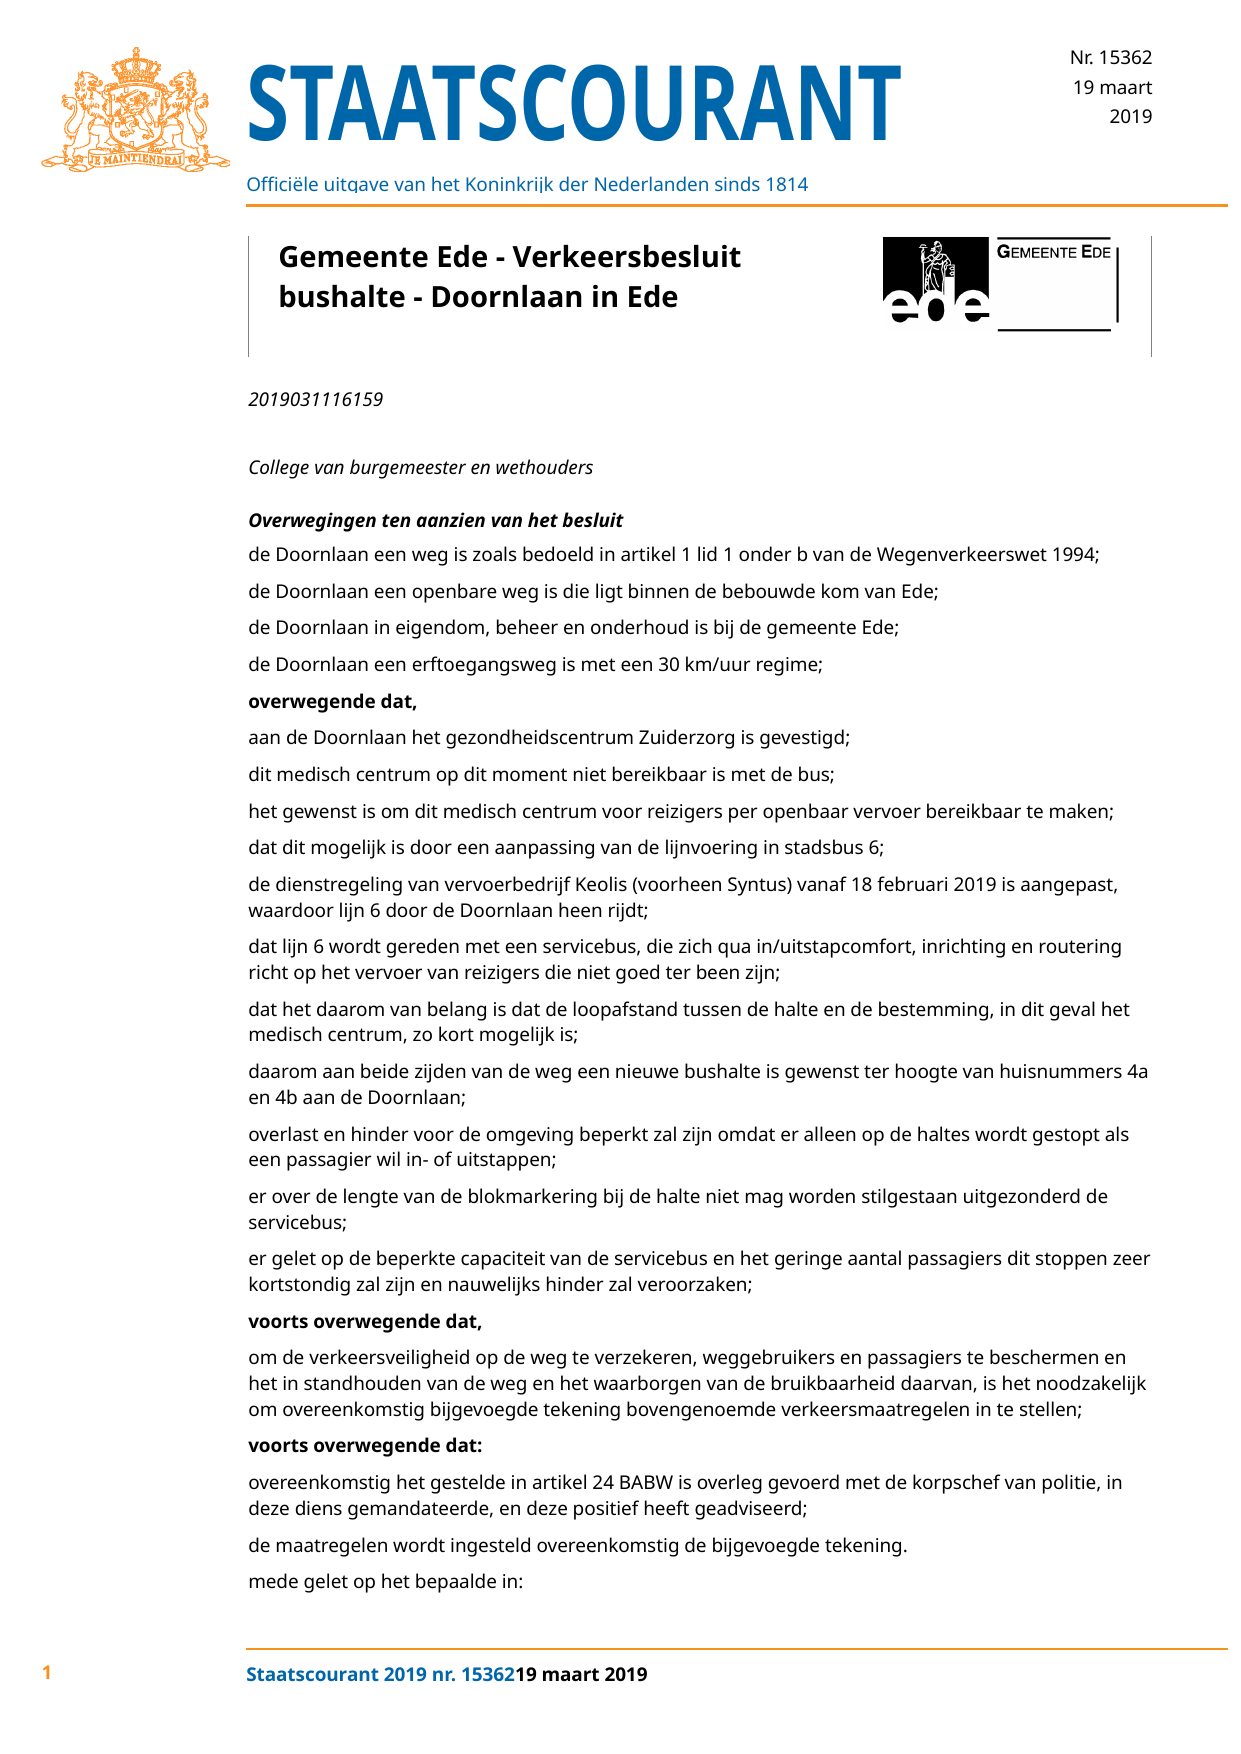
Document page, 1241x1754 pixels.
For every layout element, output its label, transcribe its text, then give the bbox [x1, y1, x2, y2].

text dat lijn 6 wordt gereden met een servicebus, die zich qua in/uitstapcomfort, inrichting en routering richt op het vervoer van reizigers die niet goed ter been zijn; [248, 933, 1152, 985]
text dit medisch centrum op dit moment niet bereikbaar is met de bus; [248, 761, 1152, 787]
text de Doornlaan een erftoegangsweg is met een 30 km/uur regime; [248, 651, 1152, 677]
text om de verkeersveiligheid op de weg te verzekeren, weggebruikers en passagiers te beschermen en het in standhouden van de weg en het waarborgen van de bruikbaarheid daarvan, is het noodzakelijk om overeenkomstig bijgevoegde tekening bovengenoemde verkeersmaatregelen in te stellen; [248, 1344, 1152, 1422]
text de maatregelen wordt ingesteld overeenkomstig de bijgevoegde tekening. [248, 1532, 1152, 1557]
table_header Gemeente Ede - Verkeersbesluit bushalte - Doornlaan in Ede [249, 236, 850, 357]
table_header [850, 236, 1151, 357]
text mede gelet op het bepaalde in: [248, 1568, 1152, 1594]
text College van burgemeester en wethouders [248, 454, 1152, 480]
text daarom aan beide zijden van de weg een nieuwe bushalte is gewenst ter hoogte van huisnummers 4a en 4b aan de Doornlaan; [248, 1058, 1152, 1110]
text voorts overwegende dat: [248, 1433, 1152, 1458]
text overeenkomstig het gestelde in artikel 24 BABW is overleg gevoerd met de korpschef van politie, in deze diens gemandateerde, en deze positief heeft geadviseerd; [248, 1469, 1152, 1521]
text overwegende dat, [248, 688, 1152, 713]
text de Doornlaan een openbare weg is die ligt binnen de bebouwde kom van Ede; [248, 578, 1152, 603]
text de dienstregeling van vervoerbedrijf Keolis (voorheen Syntus) vanaf 18 februari 2019 is aangepast, waardoor lijn 6 door de Doornlaan heen rijdt; [248, 871, 1152, 923]
text de Doornlaan een weg is zoals bedoeld in artikel 1 lid 1 onder b van de Wegenverkeerswet 1994; [248, 541, 1152, 567]
picture [41, 47, 231, 172]
text het gewenst is om dit medisch centrum voor reizigers per openbaar vervoer bereikbaar te maken; [248, 798, 1152, 823]
text Overwegingen ten aanzien van het besluit [248, 507, 1152, 533]
text aan de Doornlaan het gezondheidscentrum Zuiderzorg is gevestigd; [248, 724, 1152, 750]
text er gelet op de beperkte capaciteit van de servicebus en het geringe aantal passagiers dit stoppen zeer kortstondig zal zijn en nauwelijks hinder zal veroorzaken; [248, 1246, 1152, 1297]
text overlast en hinder voor de omgeving beperkt zal zijn omdat er alleen op de haltes wordt gestopt als een passagier wil in- of uitstappen; [248, 1121, 1152, 1172]
text dat het daarom van belang is dat de loopafstand tussen de halte en de bestemming, in dit geval het medisch centrum, zo kort mogelijk is; [248, 996, 1152, 1047]
text voorts overwegende dat, [248, 1308, 1152, 1334]
text 2019031116159 [248, 387, 1152, 412]
text de Doornlaan in eigendom, beheer en onderhoud is bij de gemeente Ede; [248, 614, 1152, 640]
text er over de lengte van de blokmarkering bij de halte niet mag worden stilgestaan uitgezonderd de servicebus; [248, 1183, 1152, 1234]
picture [882, 236, 1119, 332]
text dat dit mogelijk is door een aanpassing van de lijnvoering in stadsbus 6; [248, 834, 1152, 860]
